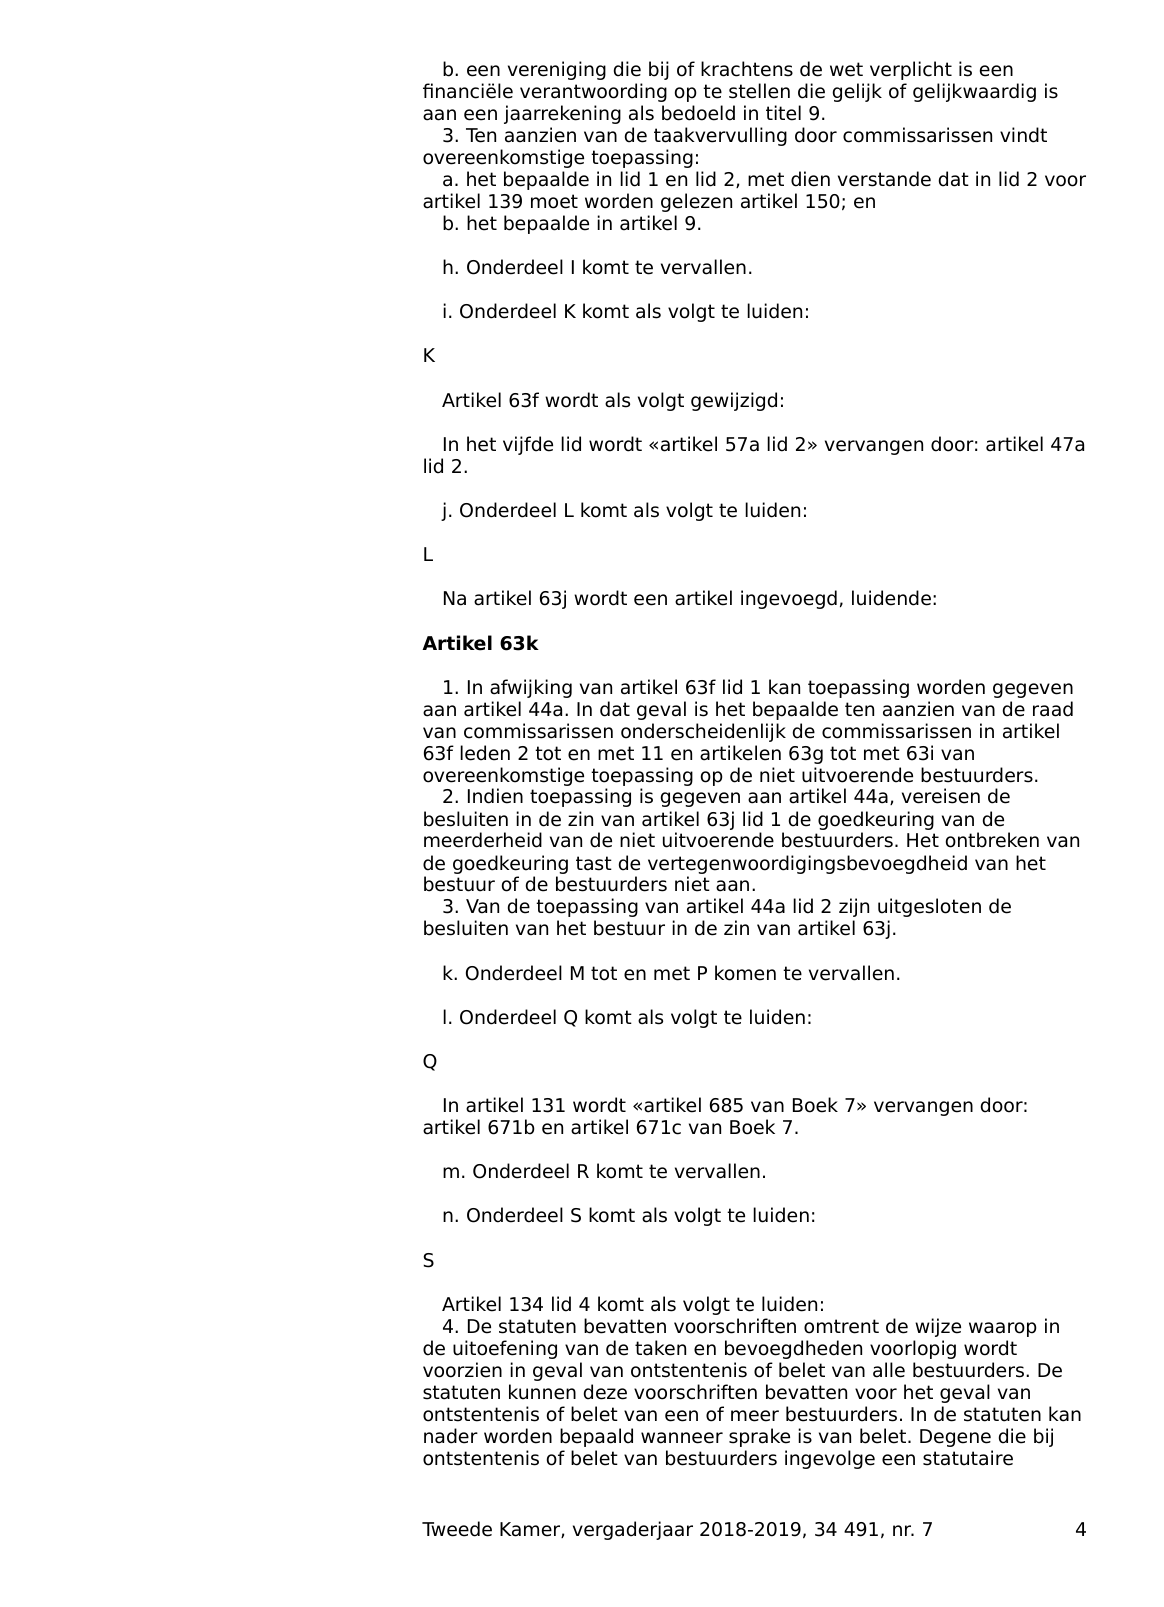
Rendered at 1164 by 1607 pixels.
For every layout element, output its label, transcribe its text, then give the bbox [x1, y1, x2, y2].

subtitle L [422, 544, 1087, 566]
text Artikel 134 lid 4 komt als volgt te luiden: [422, 1294, 1087, 1316]
text 1. In afwijking van artikel 63f lid 1 kan toepassing worden gegeven aan artikel 44a. In dat geval is het bepaalde ten aanzien van de raad van commissarissen onderscheidenlijk de commissarissen in artikel 63f leden 2 tot en met 11 en artikelen 63g tot met 63i van overeenkomstige toepassing op de niet uitvoerende bestuurders. [422, 677, 1087, 786]
text 3. Van de toepassing van artikel 44a lid 2 zijn uitgesloten de besluiten van het bestuur in de zin van artikel 63j. [422, 896, 1087, 940]
text h. Onderdeel I komt te vervallen. [422, 257, 1087, 279]
text Na artikel 63j wordt een artikel ingevoegd, luidende: [422, 588, 1087, 610]
subtitle Artikel 63k [422, 632, 1087, 654]
subtitle Q [422, 1051, 1087, 1073]
subtitle K [422, 345, 1087, 367]
text i. Onderdeel K komt als volgt te luiden: [422, 301, 1087, 323]
text n. Onderdeel S komt als volgt te luiden: [422, 1205, 1087, 1227]
text In artikel 131 wordt «artikel 685 van Boek 7» vervangen door: artikel 671b en artikel 671c van Boek 7. [422, 1095, 1087, 1139]
text 2. Indien toepassing is gegeven aan artikel 44a, vereisen de besluiten in de zin van artikel 63j lid 1 de goedkeuring van de meerderheid van de niet uitvoerende bestuurders. Het ontbreken van de goedkeuring tast de vertegenwoordigingsbevoegdheid van het bestuur of de bestuurders niet aan. [422, 786, 1087, 896]
text b. een vereniging die bij of krachtens de wet verplicht is een financiële verantwoording op te stellen die gelijk of gelijkwaardig is aan een jaarrekening als bedoeld in titel 9. [422, 59, 1087, 125]
text j. Onderdeel L komt als volgt te luiden: [422, 500, 1087, 522]
text a. het bepaalde in lid 1 en lid 2, met dien verstande dat in lid 2 voor artikel 139 moet worden gelezen artikel 150; en [422, 169, 1087, 213]
text In het vijfde lid wordt «artikel 57a lid 2» vervangen door: artikel 47a lid 2. [422, 434, 1087, 478]
text k. Onderdeel M tot en met P komen te vervallen. [422, 962, 1087, 984]
subtitle S [422, 1249, 1087, 1271]
text 3. Ten aanzien van de taakvervulling door commissarissen vindt overeenkomstige toepassing: [422, 125, 1087, 169]
text m. Onderdeel R komt te vervallen. [422, 1161, 1087, 1183]
text b. het bepaalde in artikel 9. [422, 213, 1087, 235]
text l. Onderdeel Q komt als volgt te luiden: [422, 1007, 1087, 1029]
text Artikel 63f wordt als volgt gewijzigd: [422, 389, 1087, 412]
text 4. De statuten bevatten voorschriften omtrent de wijze waarop in de uitoefening van de taken en bevoegdheden voorlopig wordt voorzien in geval van ontstentenis of belet van alle bestuurders. De statuten kunnen deze voorschriften bevatten voor het geval van ontstentenis of belet van een of meer bestuurders. In de statuten kan nader worden bepaald wanneer sprake is van belet. Degene die bij ontstentenis of belet van bestuurders ingevolge een statutaire [422, 1316, 1087, 1469]
